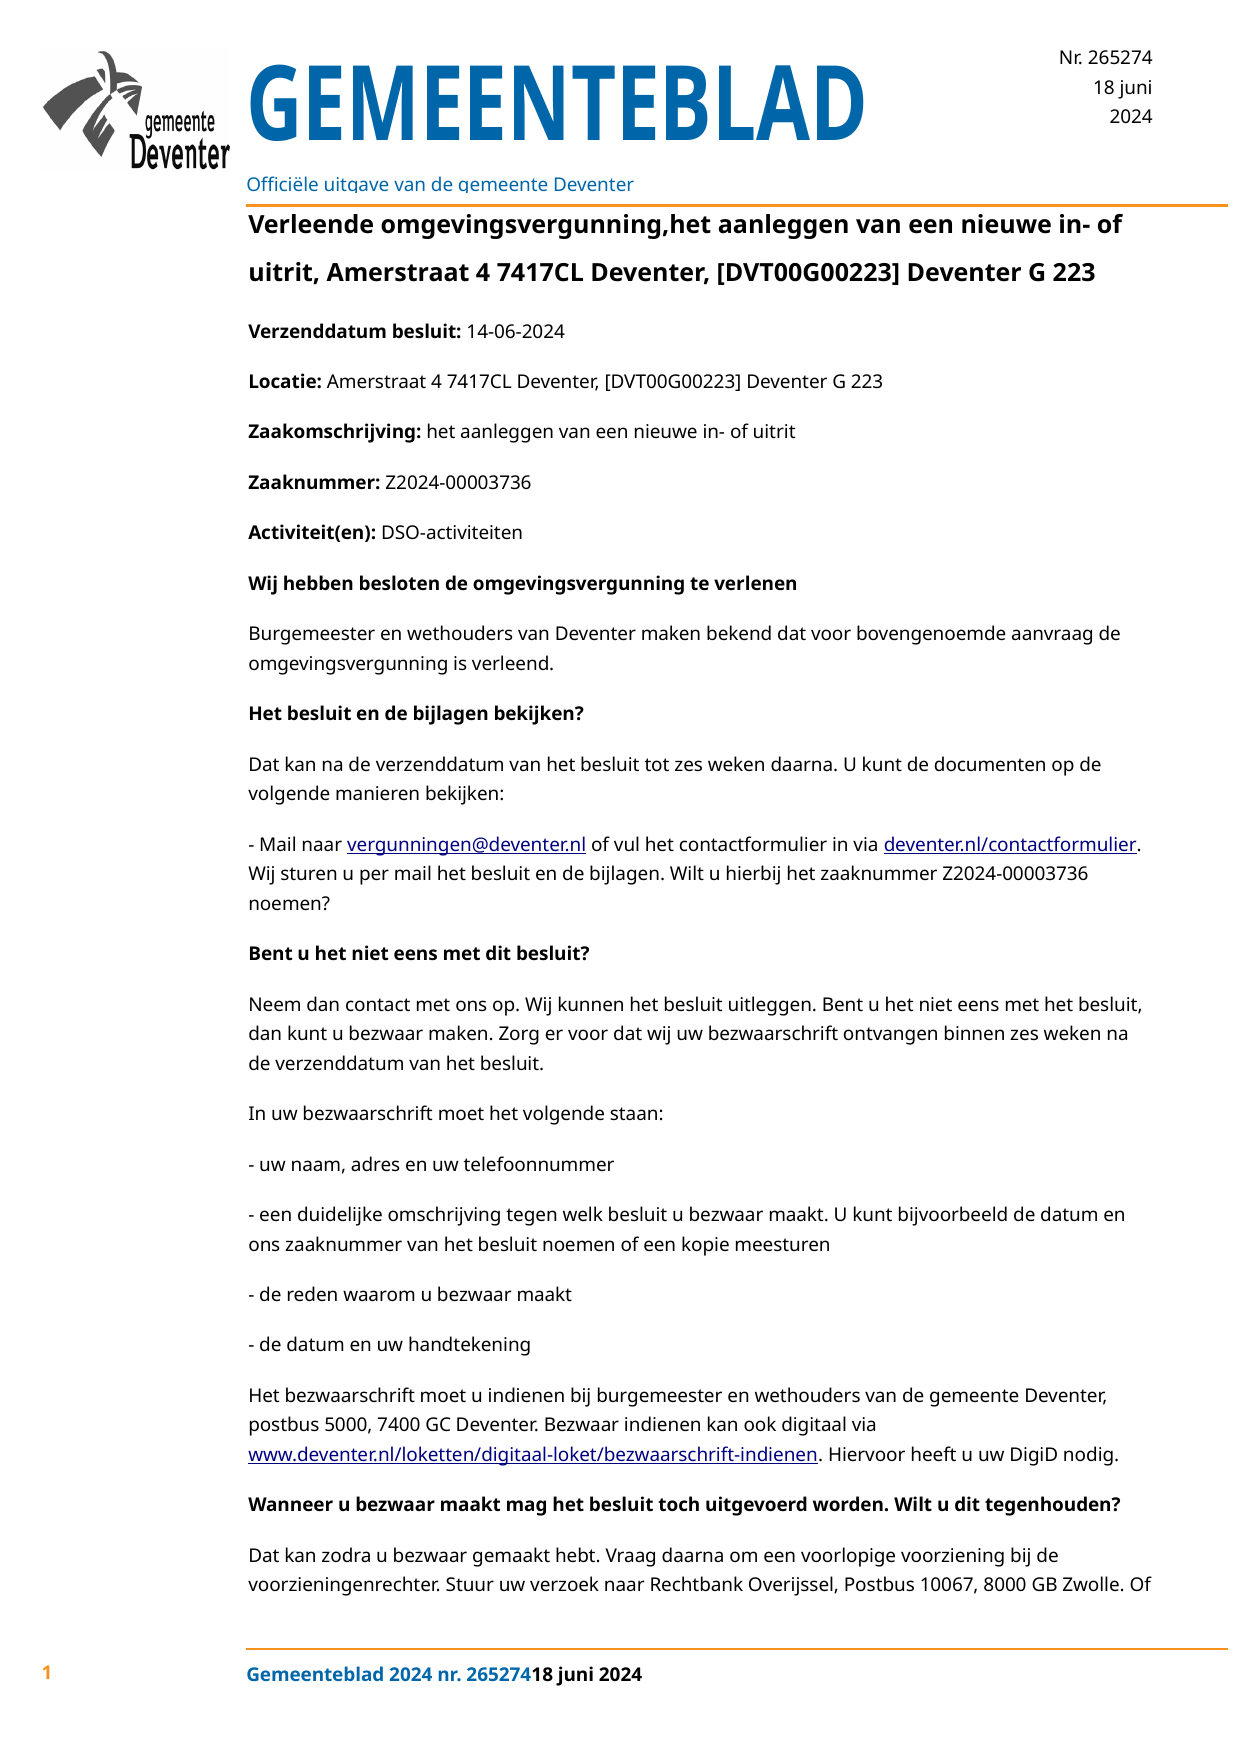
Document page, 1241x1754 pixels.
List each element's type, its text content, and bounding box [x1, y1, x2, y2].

text Verleende omgevingsvergunning,het aanleggen van een nieuwe in- of uitrit, Amerstraat 4 7417CL Deventer, [DVT00G00223] Deventer G 223 [248, 207, 1152, 288]
text Dat kan na de verzenddatum van het besluit tot zes weken daarna. U kunt de documenten op de volgende manieren bekijken: [248, 751, 1152, 806]
text - een duidelijke omschrijving tegen welk besluit u bezwaar maakt. U kunt bijvoorbeeld de datum en ons zaaknummer van het besluit noemen of een kopie meesturen [248, 1201, 1152, 1257]
text Bent u het niet eens met dit besluit? [248, 940, 1152, 966]
text Verzenddatum besluit: 14-06-2024 [248, 318, 1152, 344]
text Dat kan zodra u bezwaar gemaakt hebt. Vraag daarna om een voorlopige voorziening bij de voorzieningenrechter. Stuur uw verzoek naar Rechtbank Overijssel, Postbus 10067, 8000 GB Zwolle. Of [248, 1542, 1152, 1597]
text Het bezwaarschrift moet u indienen bij burgemeester en wethouders van de gemeente Deventer, postbus 5000, 7400 GC Deventer. Bezwaar indienen kan ook digitaal via www.deventer.nl/loketten/digitaal-loket/bezwaarschrift-indienen. Hiervoor heeft u uw DigiD nodig. [248, 1382, 1152, 1467]
text In uw bezwaarschrift moet het volgende staan: [248, 1100, 1152, 1126]
text Locatie: Amerstraat 4 7417CL Deventer, [DVT00G00223] Deventer G 223 [248, 368, 1152, 394]
text Wanneer u bezwaar maakt mag het besluit toch uitgevoerd worden. Wilt u dit tegenhouden? [248, 1492, 1152, 1517]
text - uw naam, adres en uw telefoonnummer [248, 1151, 1152, 1177]
text Zaaknummer: Z2024-00003736 [248, 469, 1152, 495]
text - de reden waarom u bezwaar maakt [248, 1281, 1152, 1307]
picture [41, 47, 231, 172]
text - Mail naar vergunningen@deventer.nl of vul het contactformulier in via deventer.nl/contactformulier. Wij sturen u per mail het besluit en de bijlagen. Wilt u hierbij het zaaknummer Z2024-00003736 noemen? [248, 831, 1152, 916]
text Het besluit en de bijlagen bekijken? [248, 700, 1152, 726]
text Activiteit(en): DSO-activiteiten [248, 519, 1152, 545]
text Neem dan contact met ons op. Wij kunnen het besluit uitleggen. Bent u het niet eens met het besluit, dan kunt u bezwaar maken. Zorg er voor dat wij uw bezwaarschrift ontvangen binnen zes weken na de verzenddatum van het besluit. [248, 991, 1152, 1076]
text Wij hebben besloten de omgevingsvergunning te verlenen [248, 570, 1152, 596]
text - de datum en uw handtekening [248, 1332, 1152, 1357]
text Burgemeester en wethouders van Deventer maken bekend dat voor bovengenoemde aanvraag de omgevingsvergunning is verleend. [248, 620, 1152, 676]
text Zaakomschrijving: het aanleggen van een nieuwe in- of uitrit [248, 419, 1152, 444]
